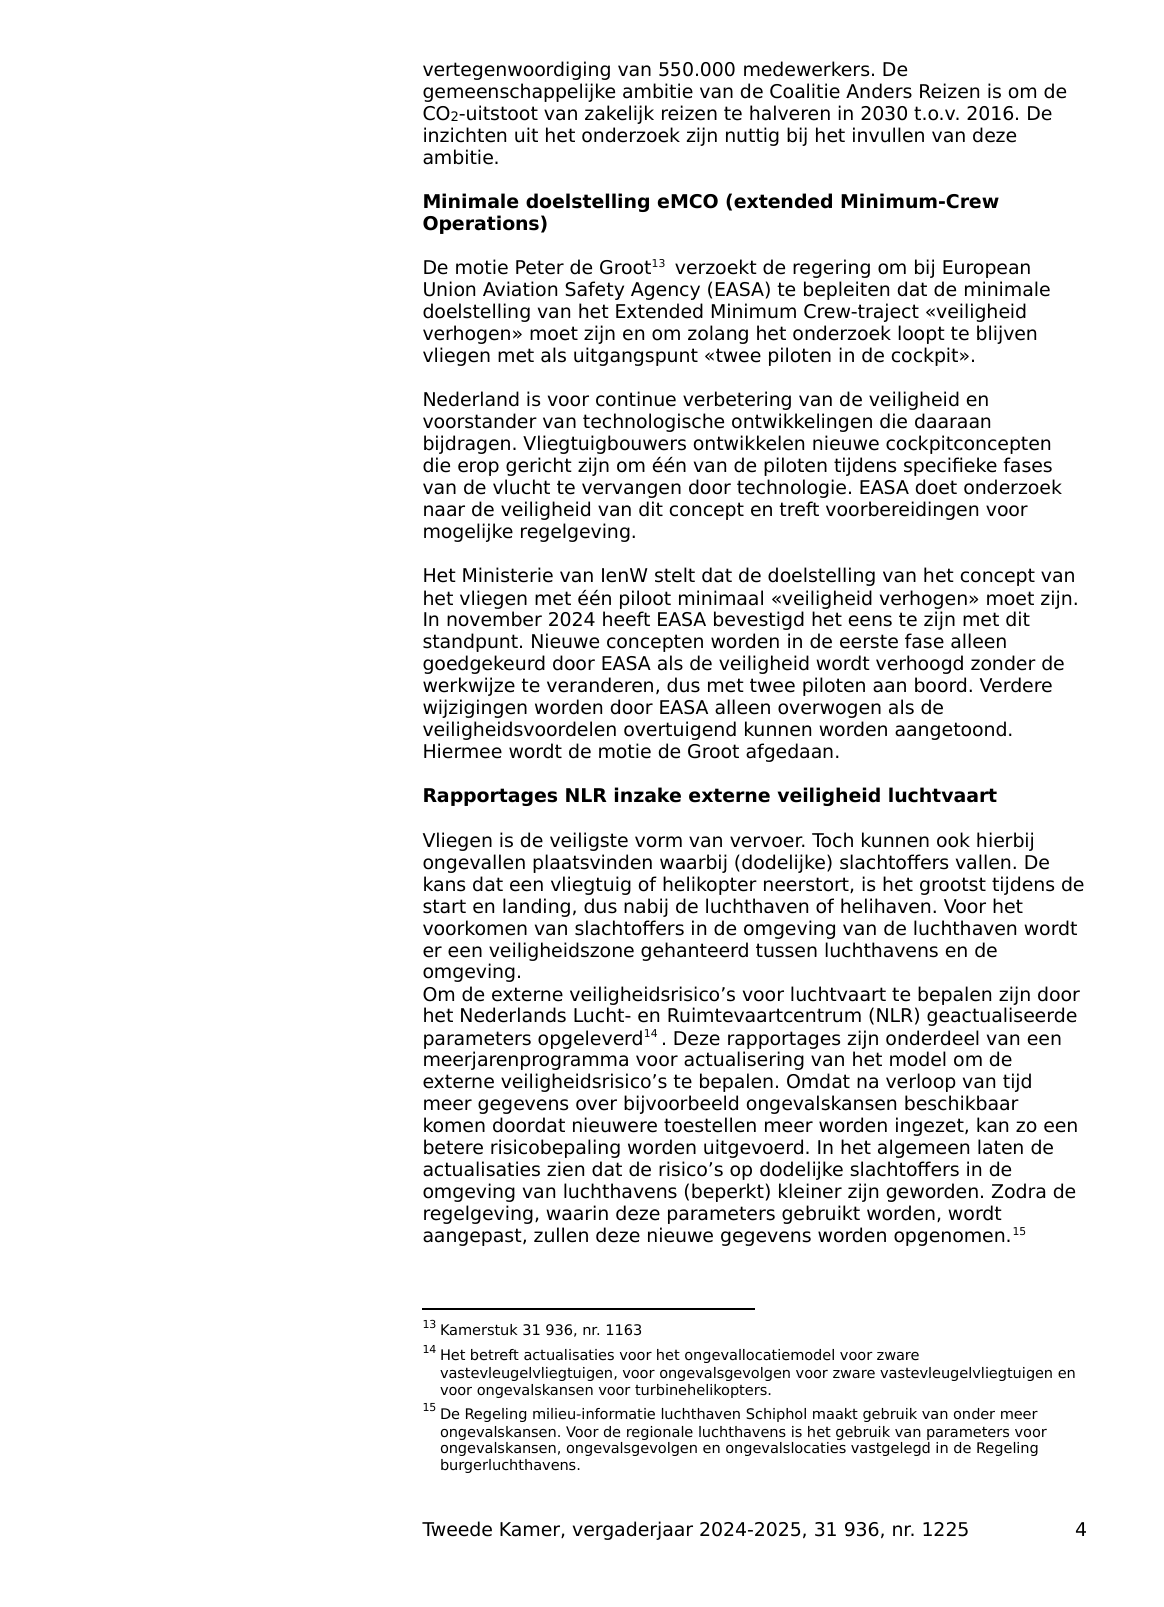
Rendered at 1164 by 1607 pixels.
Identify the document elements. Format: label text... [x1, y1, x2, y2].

text vertegenwoordiging van 550.000 medewerkers. De gemeenschappelijke ambitie van de Coalitie Anders Reizen is om de CO2-uitstoot van zakelijk reizen te halveren in 2030 t.o.v. 2016. De inzichten uit het onderzoek zijn nuttig bij het invullen van deze ambitie. [422, 59, 1087, 169]
text Nederland is voor continue verbetering van de veiligheid en voorstander van technologische ontwikkelingen die daaraan bijdragen. Vliegtuigbouwers ontwikkelen nieuwe cockpitconcepten die erop gericht zijn om één van de piloten tijdens specifieke fases van de vlucht te vervangen door technologie. EASA doet onderzoek naar de veiligheid van dit concept en treft voorbereidingen voor mogelijke regelgeving. [422, 389, 1087, 543]
subtitle Minimale doelstelling eMCO (extended Minimum-Crew Operations) [422, 191, 1087, 235]
text Het betreft actualisaties voor het ongevallocatiemodel voor zware vastevleugelvliegtuigen, voor ongevalsgevolgen voor zware vastevleugelvliegtuigen en voor ongevalskansen voor turbinehelikopters. [422, 1343, 1087, 1399]
text De motie Peter de Groot verzoekt de regering om bij European Union Aviation Safety Agency (EASA) te bepleiten dat de minimale doelstelling van het Extended Minimum Crew-traject «veiligheid verhogen» moet zijn en om zolang het onderzoek loopt te blijven vliegen met als uitgangspunt «twee piloten in de cockpit». [422, 257, 1087, 367]
text De Regeling milieu-informatie luchthaven Schiphol maakt gebruik van onder meer ongevalskansen. Voor de regionale luchthavens is het gebruik van parameters voor ongevalskansen, ongevalsgevolgen en ongevalslocaties vastgelegd in de Regeling burgerluchthavens. [422, 1402, 1087, 1474]
text Om de externe veiligheidsrisico’s voor luchtvaart te bepalen zijn door het Nederlands Lucht- en Ruimtevaartcentrum (NLR) geactualiseerde parameters opgeleverd. Deze rapportages zijn onderdeel van een meerjarenprogramma voor actualisering van het model om de externe veiligheidsrisico’s te bepalen. Omdat na verloop van tijd meer gegevens over bijvoorbeeld ongevalskansen beschikbaar komen doordat nieuwere toestellen meer worden ingezet, kan zo een betere risicobepaling worden uitgevoerd. In het algemeen laten de actualisaties zien dat de risico’s op dodelijke slachtoffers in de omgeving van luchthavens (beperkt) kleiner zijn geworden. Zodra de regelgeving, waarin deze parameters gebruikt worden, wordt aangepast, zullen deze nieuwe gegevens worden opgenomen. [422, 983, 1087, 1247]
text Vliegen is de veiligste vorm van vervoer. Toch kunnen ook hierbij ongevallen plaatsvinden waarbij (dodelijke) slachtoffers vallen. De kans dat een vliegtuig of helikopter neerstort, is het grootst tijdens de start en landing, dus nabij de luchthaven of helihaven. Voor het voorkomen van slachtoffers in de omgeving van de luchthaven wordt er een veiligheidszone gehanteerd tussen luchthavens en de omgeving. [422, 829, 1087, 983]
subtitle Rapportages NLR inzake externe veiligheid luchtvaart [422, 785, 1087, 807]
text Het Ministerie van IenW stelt dat de doelstelling van het concept van het vliegen met één piloot minimaal «veiligheid verhogen» moet zijn. In november 2024 heeft EASA bevestigd het eens te zijn met dit standpunt. Nieuwe concepten worden in de eerste fase alleen goedgekeurd door EASA als de veiligheid wordt verhoogd zonder de werkwijze te veranderen, dus met twee piloten aan boord. Verdere wijzigingen worden door EASA alleen overwogen als de veiligheidsvoordelen overtuigend kunnen worden aangetoond. Hiermee wordt de motie de Groot afgedaan. [422, 565, 1087, 763]
text Kamerstuk 31 936, nr. 1163 [422, 1318, 1087, 1340]
